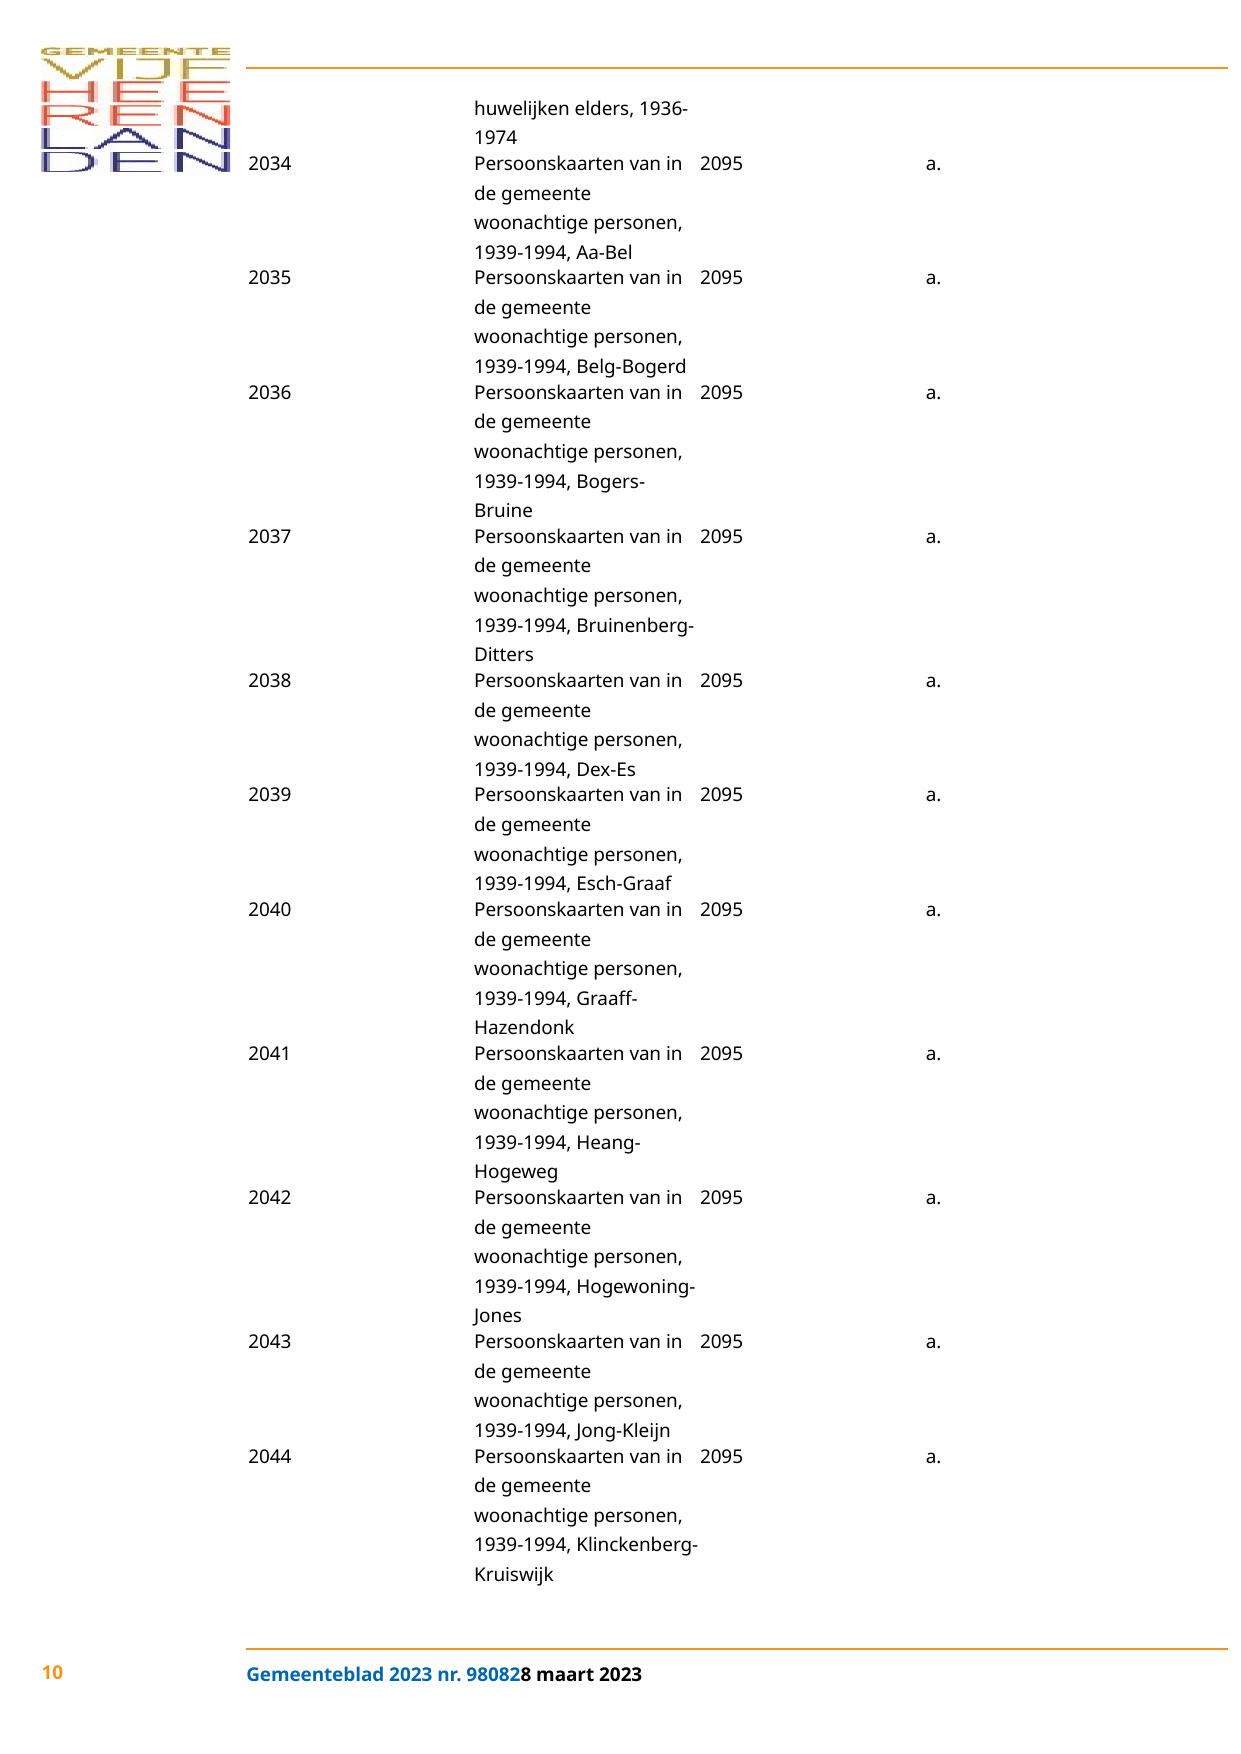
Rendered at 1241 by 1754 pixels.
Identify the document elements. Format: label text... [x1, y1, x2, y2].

table_cell a. [926, 667, 1152, 782]
table_cell 2095 [700, 1443, 926, 1587]
table_cell 2095 [700, 896, 926, 1040]
table_cell Persoonskaarten van in de gemeente woonachtige personen, 1939-1994, Klinckenberg-Kruiswijk [474, 1443, 700, 1587]
table_cell [700, 95, 926, 150]
table_cell Persoonskaarten van in de gemeente woonachtige personen, 1939-1994, Dex-Es [474, 667, 700, 782]
table_cell 2038 [248, 667, 474, 782]
table_cell 2095 [700, 667, 926, 782]
table_cell 2039 [248, 782, 474, 896]
table_cell a. [926, 1040, 1152, 1184]
table_cell a. [926, 523, 1152, 667]
table_cell a. [926, 1184, 1152, 1328]
table_cell 2095 [700, 782, 926, 896]
table_cell a. [926, 896, 1152, 1040]
table_cell Persoonskaarten van in de gemeente woonachtige personen, 1939-1994, Jong-Kleijn [474, 1328, 700, 1443]
table_cell 2095 [700, 1040, 926, 1184]
table_cell 2095 [700, 265, 926, 379]
table_cell [248, 95, 474, 150]
table_cell 2095 [700, 379, 926, 523]
table_cell a. [926, 265, 1152, 379]
table_cell a. [926, 782, 1152, 896]
table_cell 2095 [700, 523, 926, 667]
table_cell a. [926, 1328, 1152, 1443]
table_cell 2095 [700, 1328, 926, 1443]
table_cell 2034 [248, 150, 474, 264]
table_cell huwelijken elders, 1936-1974 [474, 95, 700, 150]
table_cell 2037 [248, 523, 474, 667]
picture [41, 47, 231, 172]
table_cell Persoonskaarten van in de gemeente woonachtige personen, 1939-1994, Belg-Bogerd [474, 265, 700, 379]
table_cell 2095 [700, 150, 926, 264]
table_cell a. [926, 150, 1152, 264]
table_cell 2040 [248, 896, 474, 1040]
table_cell 2043 [248, 1328, 474, 1443]
table_cell [926, 95, 1152, 150]
table_cell 2036 [248, 379, 474, 523]
table_cell Persoonskaarten van in de gemeente woonachtige personen, 1939-1994, Bruinenberg-Ditters [474, 523, 700, 667]
table_cell 2095 [700, 1184, 926, 1328]
table_cell Persoonskaarten van in de gemeente woonachtige personen, 1939-1994, Aa-Bel [474, 150, 700, 264]
table_cell Persoonskaarten van in de gemeente woonachtige personen, 1939-1994, Graaff-Hazendonk [474, 896, 700, 1040]
table_cell 2041 [248, 1040, 474, 1184]
table_cell a. [926, 379, 1152, 523]
table_cell 2042 [248, 1184, 474, 1328]
table_cell Persoonskaarten van in de gemeente woonachtige personen, 1939-1994, Heang-Hogeweg [474, 1040, 700, 1184]
table_cell a. [926, 1443, 1152, 1587]
table_cell 2035 [248, 265, 474, 379]
table_cell 2044 [248, 1443, 474, 1587]
table_cell Persoonskaarten van in de gemeente woonachtige personen, 1939-1994, Hogewoning-Jones [474, 1184, 700, 1328]
table_cell Persoonskaarten van in de gemeente woonachtige personen, 1939-1994, Bogers-Bruine [474, 379, 700, 523]
table_cell Persoonskaarten van in de gemeente woonachtige personen, 1939-1994, Esch-Graaf [474, 782, 700, 896]
